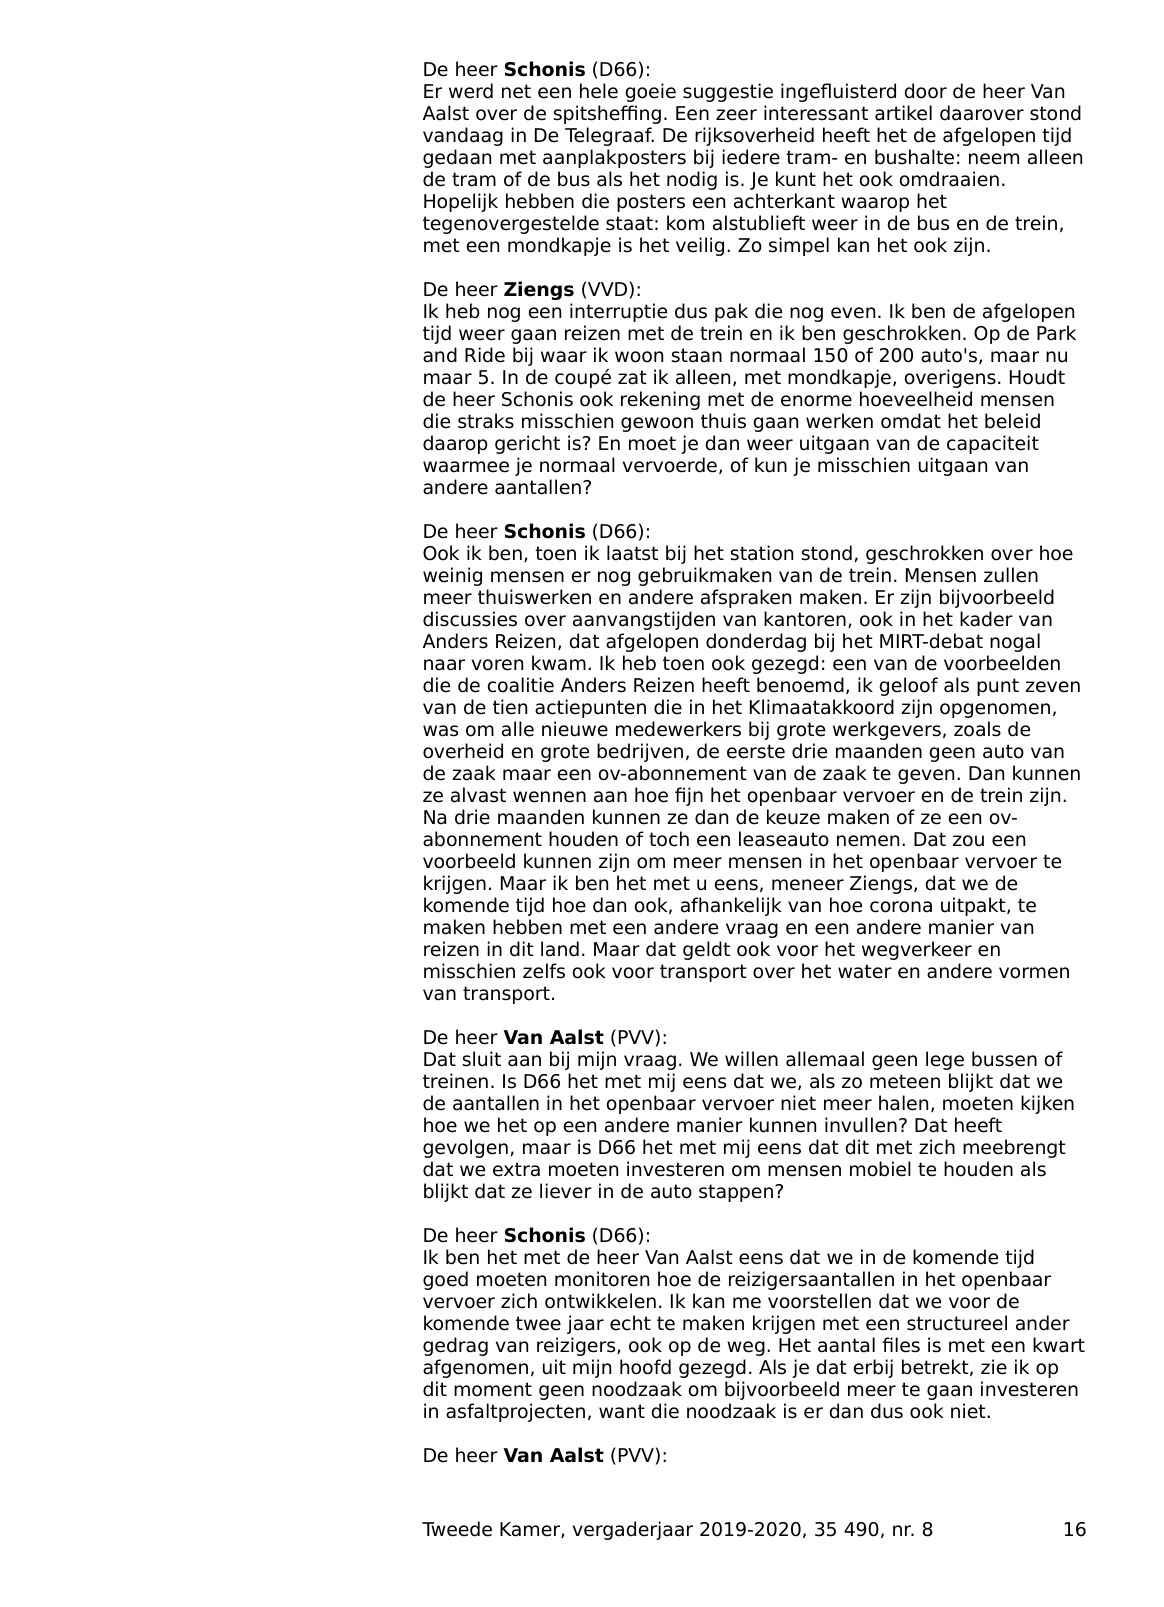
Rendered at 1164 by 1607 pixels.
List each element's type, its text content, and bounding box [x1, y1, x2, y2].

text Ook ik ben, toen ik laatst bij het station stond, geschrokken over hoe weinig mensen er nog gebruikmaken van de trein. Mensen zullen meer thuiswerken en andere afspraken maken. Er zijn bijvoorbeeld discussies over aanvangstijden van kantoren, ook in het kader van Anders Reizen, dat afgelopen donderdag bij het MIRT-debat nogal naar voren kwam. Ik heb toen ook gezegd: een van de voorbeelden die de coalitie Anders Reizen heeft benoemd, ik geloof als punt zeven van de tien actiepunten die in het Klimaatakkoord zijn opgenomen, was om alle nieuwe medewerkers bij grote werkgevers, zoals de overheid en grote bedrijven, de eerste drie maanden geen auto van de zaak maar een ov-abonnement van de zaak te geven. Dan kunnen ze alvast wennen aan hoe fijn het openbaar vervoer en de trein zijn. Na drie maanden kunnen ze dan de keuze maken of ze een ov-abonnement houden of toch een leaseauto nemen. Dat zou een voorbeeld kunnen zijn om meer mensen in het openbaar vervoer te krijgen. Maar ik ben het met u eens, meneer Ziengs, dat we de komende tijd hoe dan ook, afhankelijk van hoe corona uitpakt, te maken hebben met een andere vraag en een andere manier van reizen in dit land. Maar dat geldt ook voor het wegverkeer en misschien zelfs ook voor transport over het water en andere vormen van transport. [422, 543, 1087, 1004]
text De heer Ziengs (VVD): [422, 279, 1087, 301]
text Dat sluit aan bij mijn vraag. We willen allemaal geen lege bussen of treinen. Is D66 het met mij eens dat we, als zo meteen blijkt dat we de aantallen in het openbaar vervoer niet meer halen, moeten kijken hoe we het op een andere manier kunnen invullen? Dat heeft gevolgen, maar is D66 het met mij eens dat dit met zich meebrengt dat we extra moeten investeren om mensen mobiel te houden als blijkt dat ze liever in de auto stappen? [422, 1049, 1087, 1203]
text Ik ben het met de heer Van Aalst eens dat we in de komende tijd goed moeten monitoren hoe de reizigersaantallen in het openbaar vervoer zich ontwikkelen. Ik kan me voorstellen dat we voor de komende twee jaar echt te maken krijgen met een structureel ander gedrag van reizigers, ook op de weg. Het aantal files is met een kwart afgenomen, uit mijn hoofd gezegd. Als je dat erbij betrekt, zie ik op dit moment geen noodzaak om bijvoorbeeld meer te gaan investeren in asfaltprojecten, want die noodzaak is er dan dus ook niet. [422, 1247, 1087, 1423]
text De heer Van Aalst (PVV): [422, 1445, 1087, 1467]
text Ik heb nog een interruptie dus pak die nog even. Ik ben de afgelopen tijd weer gaan reizen met de trein en ik ben geschrokken. Op de Park and Ride bij waar ik woon staan normaal 150 of 200 auto's, maar nu maar 5. In de coupé zat ik alleen, met mondkapje, overigens. Houdt de heer Schonis ook rekening met de enorme hoeveelheid mensen die straks misschien gewoon thuis gaan werken omdat het beleid daarop gericht is? En moet je dan weer uitgaan van de capaciteit waarmee je normaal vervoerde, of kun je misschien uitgaan van andere aantallen? [422, 301, 1087, 499]
text De heer Schonis (D66): [422, 521, 1087, 543]
text De heer Van Aalst (PVV): [422, 1027, 1087, 1049]
text Er werd net een hele goeie suggestie ingefluisterd door de heer Van Aalst over de spitsheffing. Een zeer interessant artikel daarover stond vandaag in De Telegraaf. De rijksoverheid heeft het de afgelopen tijd gedaan met aanplakposters bij iedere tram- en bushalte: neem alleen de tram of de bus als het nodig is. Je kunt het ook omdraaien. Hopelijk hebben die posters een achterkant waarop het tegenovergestelde staat: kom alstublieft weer in de bus en de trein, met een mondkapje is het veilig. Zo simpel kan het ook zijn. [422, 81, 1087, 257]
text De heer Schonis (D66): [422, 1225, 1087, 1247]
text De heer Schonis (D66): [422, 59, 1087, 81]
